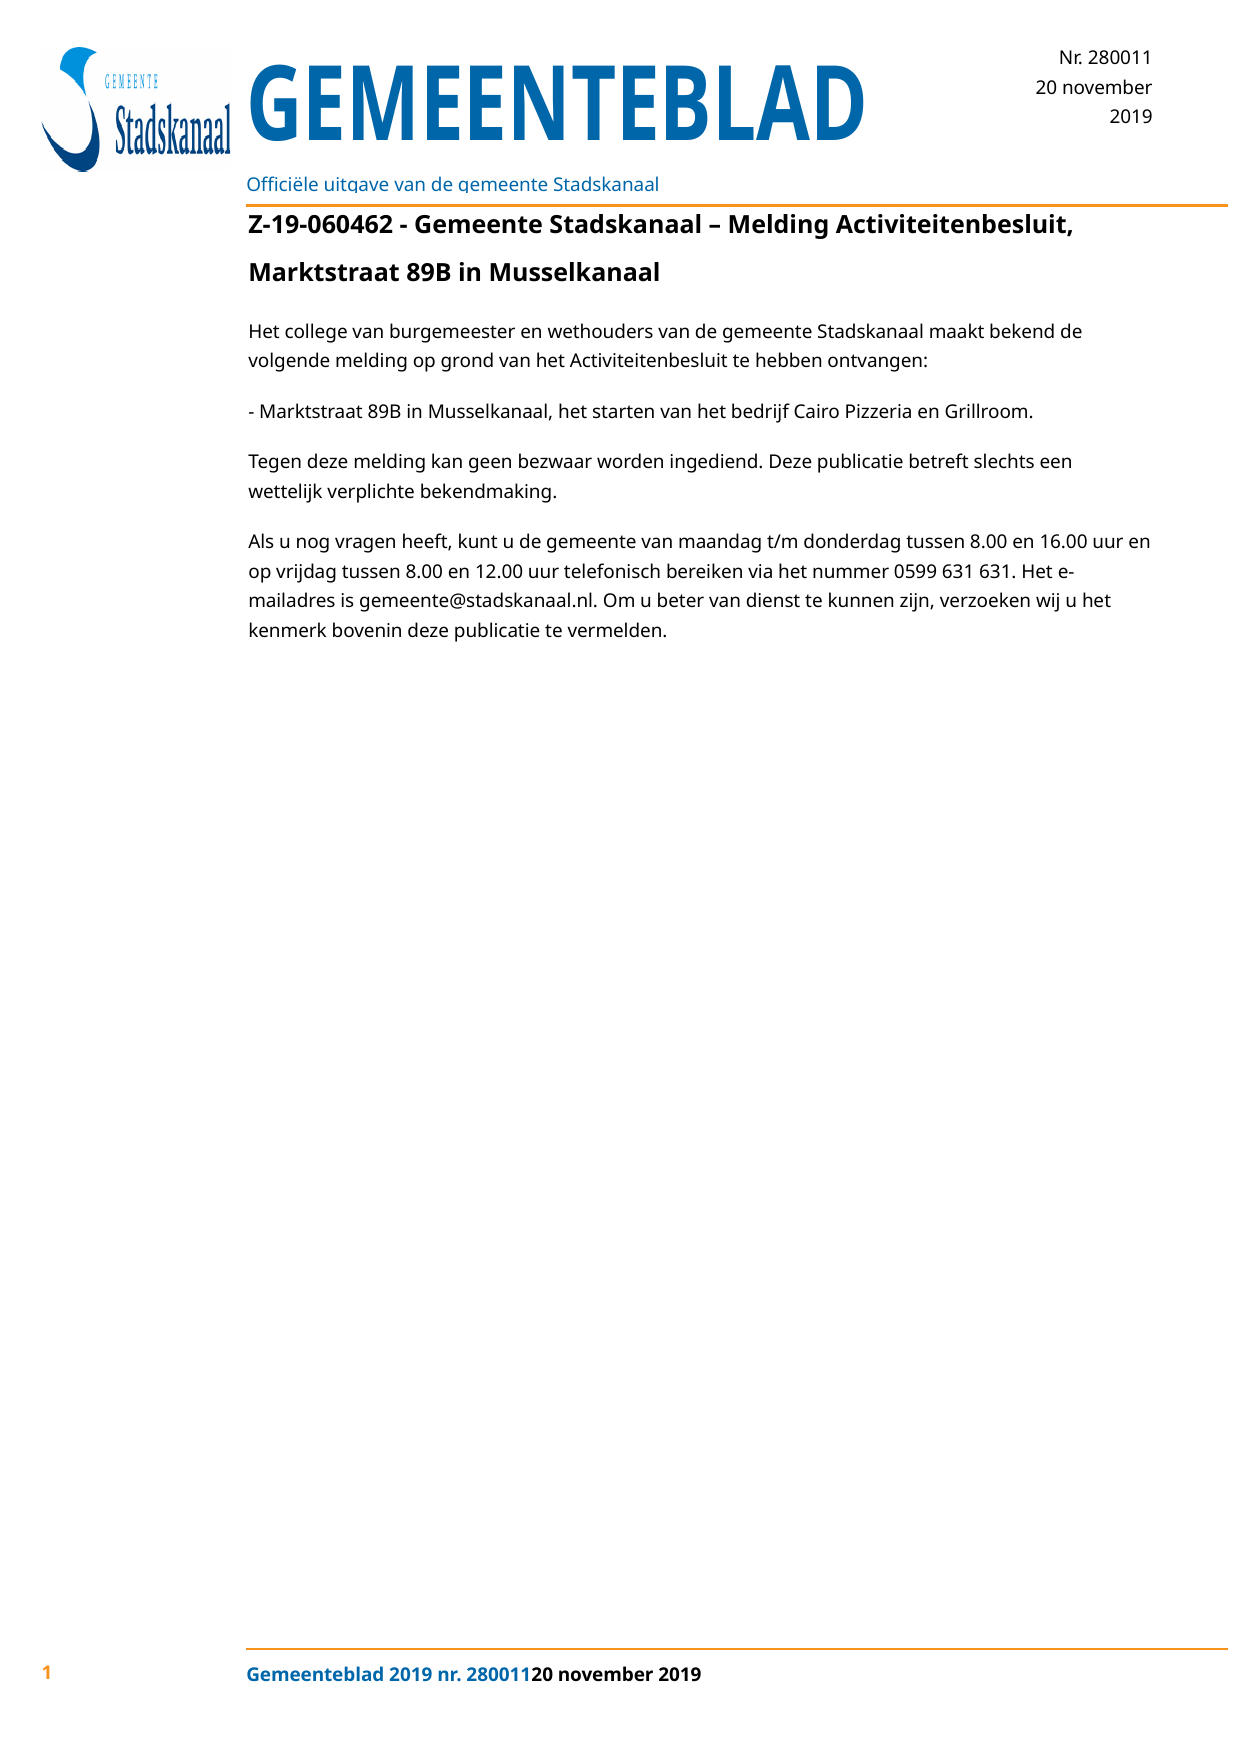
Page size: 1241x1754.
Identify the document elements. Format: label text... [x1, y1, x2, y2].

text Z-19-060462 - Gemeente Stadskanaal – Melding Activiteitenbesluit, Marktstraat 89B in Musselkanaal [248, 207, 1152, 288]
text Het college van burgemeester en wethouders van de gemeente Stadskanaal maakt bekend de volgende melding op grond van het Activiteitenbesluit te hebben ontvangen: [248, 318, 1152, 373]
picture [41, 47, 231, 172]
text Tegen deze melding kan geen bezwaar worden ingediend. Deze publicatie betreft slechts een wettelijk verplichte bekendmaking. [248, 448, 1152, 504]
text Als u nog vragen heeft, kunt u de gemeente van maandag t/m donderdag tussen 8.00 en 16.00 uur en op vrijdag tussen 8.00 en 12.00 uur telefonisch bereiken via het nummer 0599 631 631. Het e-mailadres is gemeente@stadskanaal.nl. Om u beter van dienst te kunnen zijn, verzoeken wij u het kenmerk bovenin deze publicatie te vermelden. [248, 528, 1152, 643]
text - Marktstraat 89B in Musselkanaal, het starten van het bedrijf Cairo Pizzeria en Grillroom. [248, 398, 1152, 424]
